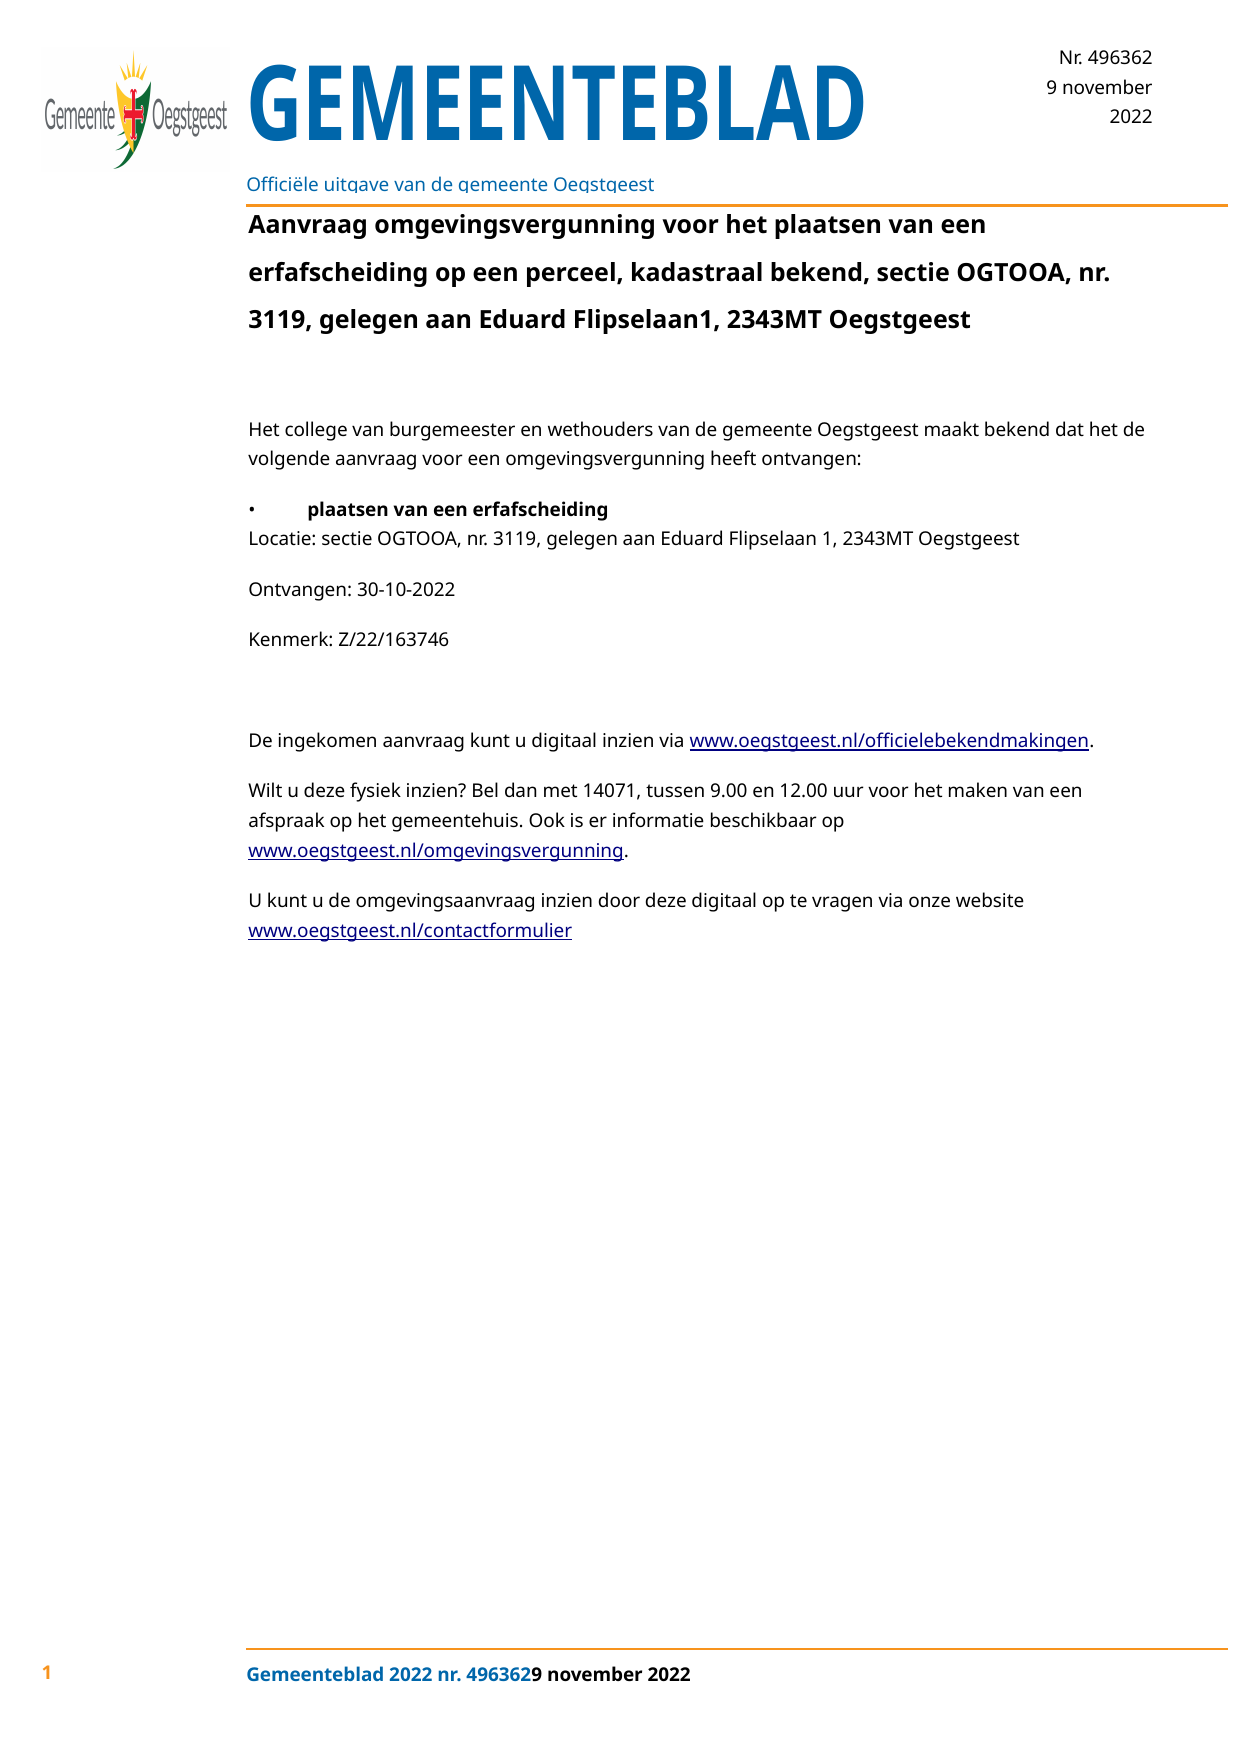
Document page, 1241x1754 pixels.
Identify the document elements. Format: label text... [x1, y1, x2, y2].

picture [41, 47, 231, 172]
text Aanvraag omgevingsvergunning voor het plaatsen van een erfafscheiding op een perceel, kadastraal bekend, sectie OGTOOA, nr. 3119, gelegen aan Eduard Flipselaan1, 2343MT Oegstgeest [248, 207, 1152, 336]
text Ontvangen: 30-10-2022 [248, 576, 1152, 602]
text Wilt u deze fysiek inzien? Bel dan met 14071, tussen 9.00 en 12.00 uur voor het maken van een afspraak op het gemeentehuis. Ook is er informatie beschikbaar op www.oegstgeest.nl/omgevingsvergunning. [248, 778, 1152, 862]
text De ingekomen aanvraag kunt u digitaal inzien via www.oegstgeest.nl/officielebekendmakingen. [248, 727, 1152, 753]
text Het college van burgemeester en wethouders van de gemeente Oegstgeest maakt bekend dat het de volgende aanvraag voor een omgevingsvergunning heeft ontvangen: [248, 416, 1152, 471]
list plaatsen van een erfafscheiding [248, 496, 1152, 522]
text Locatie: sectie OGTOOA, nr. 3119, gelegen aan Eduard Flipselaan 1, 2343MT Oegstgeest [248, 526, 1152, 551]
text Kenmerk: Z/22/163746 [248, 626, 1152, 652]
text U kunt u de omgevingsaanvraag inzien door deze digitaal op te vragen via onze website www.oegstgeest.nl/contactformulier [248, 887, 1152, 942]
